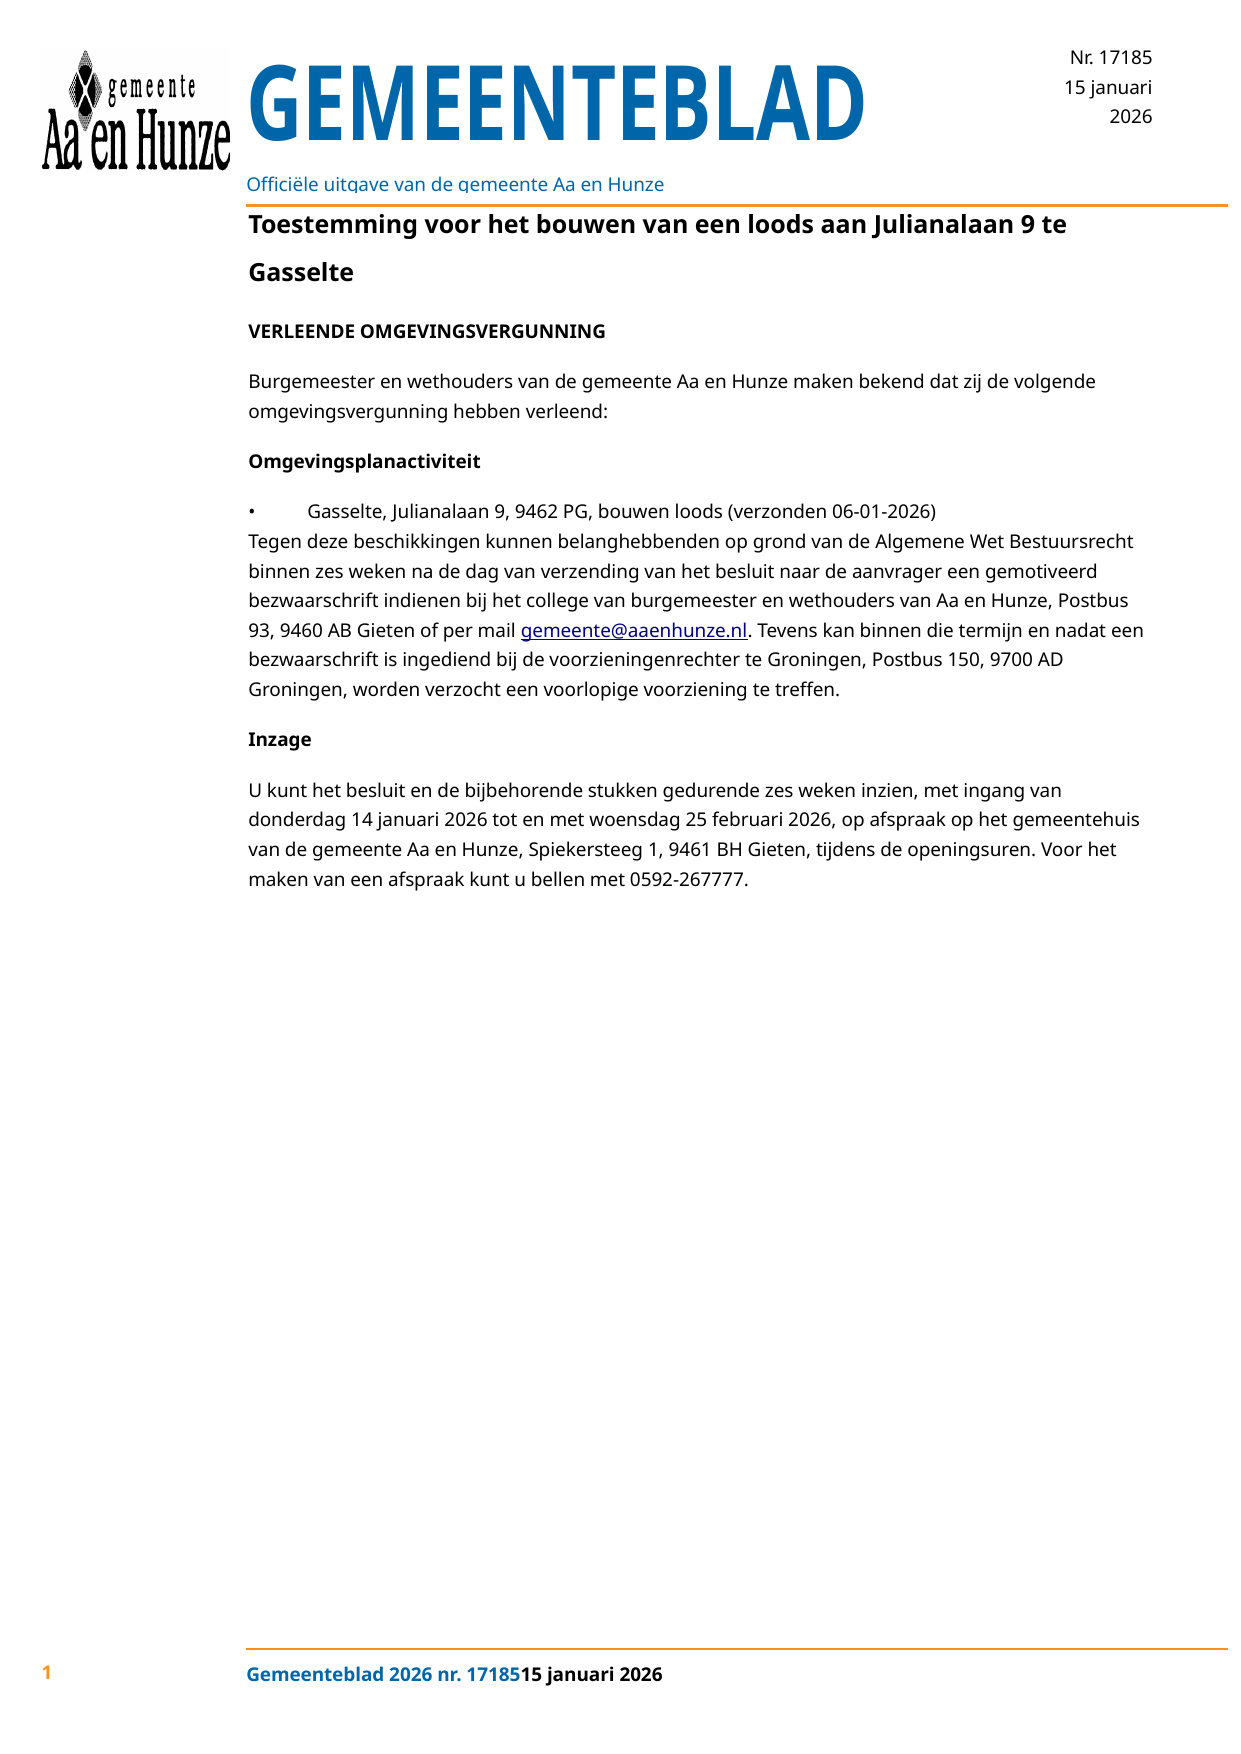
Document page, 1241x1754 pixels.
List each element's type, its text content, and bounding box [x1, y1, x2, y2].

picture [41, 47, 231, 172]
text VERLEENDE OMGEVINGSVERGUNNING [248, 318, 1152, 344]
text Tegen deze beschikkingen kunnen belanghebbenden op grond van de Algemene Wet Bestuursrecht binnen zes weken na de dag van verzending van het besluit naar de aanvrager een gemotiveerd bezwaarschrift indienen bij het college van burgemeester en wethouders van Aa en Hunze, Postbus 93, 9460 AB Gieten of per mail gemeente@aaenhunze.nl. Tevens kan binnen die termijn en nadat een bezwaarschrift is ingediend bij de voorzieningenrechter te Groningen, Postbus 150, 9700 AD Groningen, worden verzocht een voorlopige voorziening te treffen. [248, 528, 1152, 702]
text Omgevingsplanactiviteit [248, 448, 1152, 474]
text Inzage [248, 727, 1152, 752]
text U kunt het besluit en de bijbehorende stukken gedurende zes weken inzien, met ingang van donderdag 14 januari 2026 tot en met woensdag 25 februari 2026, op afspraak op het gemeentehuis van de gemeente Aa en Hunze, Spiekersteeg 1, 9461 BH Gieten, tijdens de openingsuren. Voor het maken van een afspraak kunt u bellen met 0592-267777. [248, 777, 1152, 892]
text Toestemming voor het bouwen van een loods aan Julianalaan 9 te Gasselte [248, 207, 1152, 288]
list Gasselte, Julianalaan 9, 9462 PG, bouwen loods (verzonden 06-01-2026) [248, 499, 1152, 524]
text Burgemeester en wethouders van de gemeente Aa en Hunze maken bekend dat zij de volgende omgevingsvergunning hebben verleend: [248, 368, 1152, 424]
